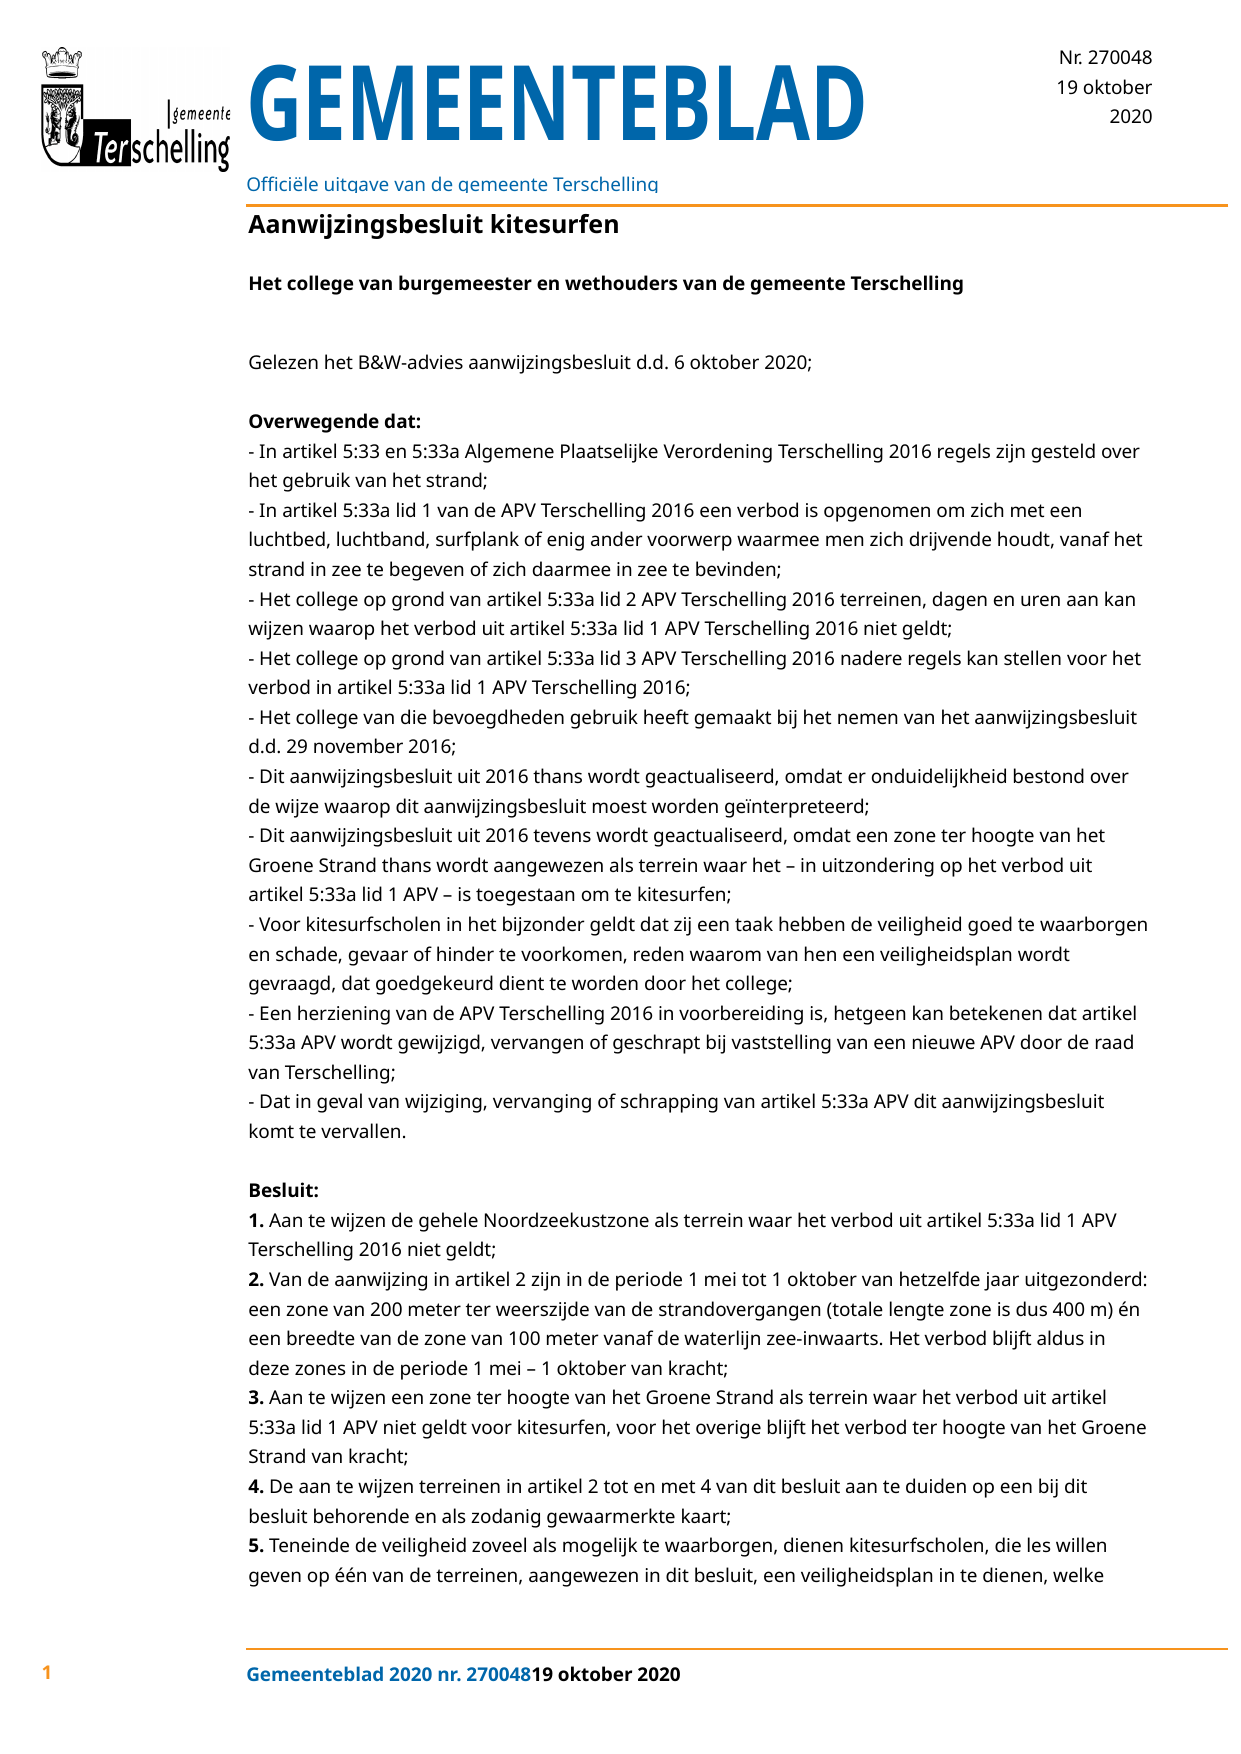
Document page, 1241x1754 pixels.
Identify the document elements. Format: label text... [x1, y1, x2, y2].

text 5. Teneinde de veiligheid zoveel als mogelijk te waarborgen, dienen kitesurfscholen, die les willen geven op één van de terreinen, aangewezen in dit besluit, een veiligheidsplan in te dienen, welke [248, 1532, 1152, 1588]
text - Het college van die bevoegdheden gebruik heeft gemaakt bij het nemen van het aanwijzingsbesluit d.d. 29 november 2016; [248, 704, 1152, 759]
text Aanwijzingsbesluit kitesurfen [248, 207, 1152, 241]
text - Dat in geval van wijziging, vervanging of schrapping van artikel 5:33a APV dit aanwijzingsbesluit komt te vervallen. [248, 1089, 1152, 1144]
text Besluit: [248, 1177, 1152, 1203]
text Gelezen het B&W-advies aanwijzingsbesluit d.d. 6 oktober 2020; [248, 349, 1152, 375]
text Het college van burgemeester en wethouders van de gemeente Terschelling [248, 270, 1152, 296]
text 4. De aan te wijzen terreinen in artikel 2 tot en met 4 van dit besluit aan te duiden op een bij dit besluit behorende en als zodanig gewaarmerkte kaart; [248, 1473, 1152, 1529]
text - Voor kitesurfscholen in het bijzonder geldt dat zij een taak hebben de veiligheid goed te waarborgen en schade, gevaar of hinder te voorkomen, reden waarom van hen een veiligheidsplan wordt gevraagd, dat goedgekeurd dient te worden door het college; [248, 911, 1152, 996]
picture [41, 47, 231, 172]
text 2. Van de aanwijzing in artikel 2 zijn in de periode 1 mei tot 1 oktober van hetzelfde jaar uitgezonderd: een zone van 200 meter ter weerszijde van de strandovergangen (totale lengte zone is dus 400 m) én een breedte van de zone van 100 meter vanaf de waterlijn zee-inwaarts. Het verbod blijft aldus in deze zones in de periode 1 mei – 1 oktober van kracht; [248, 1266, 1152, 1381]
text - Het college op grond van artikel 5:33a lid 2 APV Terschelling 2016 terreinen, dagen en uren aan kan wijzen waarop het verbod uit artikel 5:33a lid 1 APV Terschelling 2016 niet geldt; [248, 586, 1152, 641]
text - In artikel 5:33 en 5:33a Algemene Plaatselijke Verordening Terschelling 2016 regels zijn gesteld over het gebruik van het strand; [248, 438, 1152, 493]
text - Dit aanwijzingsbesluit uit 2016 thans wordt geactualiseerd, omdat er onduidelijkheid bestond over de wijze waarop dit aanwijzingsbesluit moest worden geïnterpreteerd; [248, 763, 1152, 819]
text - Een herziening van de APV Terschelling 2016 in voorbereiding is, hetgeen kan betekenen dat artikel 5:33a APV wordt gewijzigd, vervangen of geschrapt bij vaststelling van een nieuwe APV door de raad van Terschelling; [248, 1000, 1152, 1085]
text 3. Aan te wijzen een zone ter hoogte van het Groene Strand als terrein waar het verbod uit artikel 5:33a lid 1 APV niet geldt voor kitesurfen, voor het overige blijft het verbod ter hoogte van het Groene Strand van kracht; [248, 1384, 1152, 1469]
text - Het college op grond van artikel 5:33a lid 3 APV Terschelling 2016 nadere regels kan stellen voor het verbod in artikel 5:33a lid 1 APV Terschelling 2016; [248, 645, 1152, 700]
text 1. Aan te wijzen de gehele Noordzeekustzone als terrein waar het verbod uit artikel 5:33a lid 1 APV Terschelling 2016 niet geldt; [248, 1207, 1152, 1262]
text Overwegende dat: [248, 408, 1152, 434]
text - Dit aanwijzingsbesluit uit 2016 tevens wordt geactualiseerd, omdat een zone ter hoogte van het Groene Strand thans wordt aangewezen als terrein waar het – in uitzondering op het verbod uit artikel 5:33a lid 1 APV – is toegestaan om te kitesurfen; [248, 822, 1152, 907]
text - In artikel 5:33a lid 1 van de APV Terschelling 2016 een verbod is opgenomen om zich met een luchtbed, luchtband, surfplank of enig ander voorwerp waarmee men zich drijvende houdt, vanaf het strand in zee te begeven of zich daarmee in zee te bevinden; [248, 497, 1152, 582]
